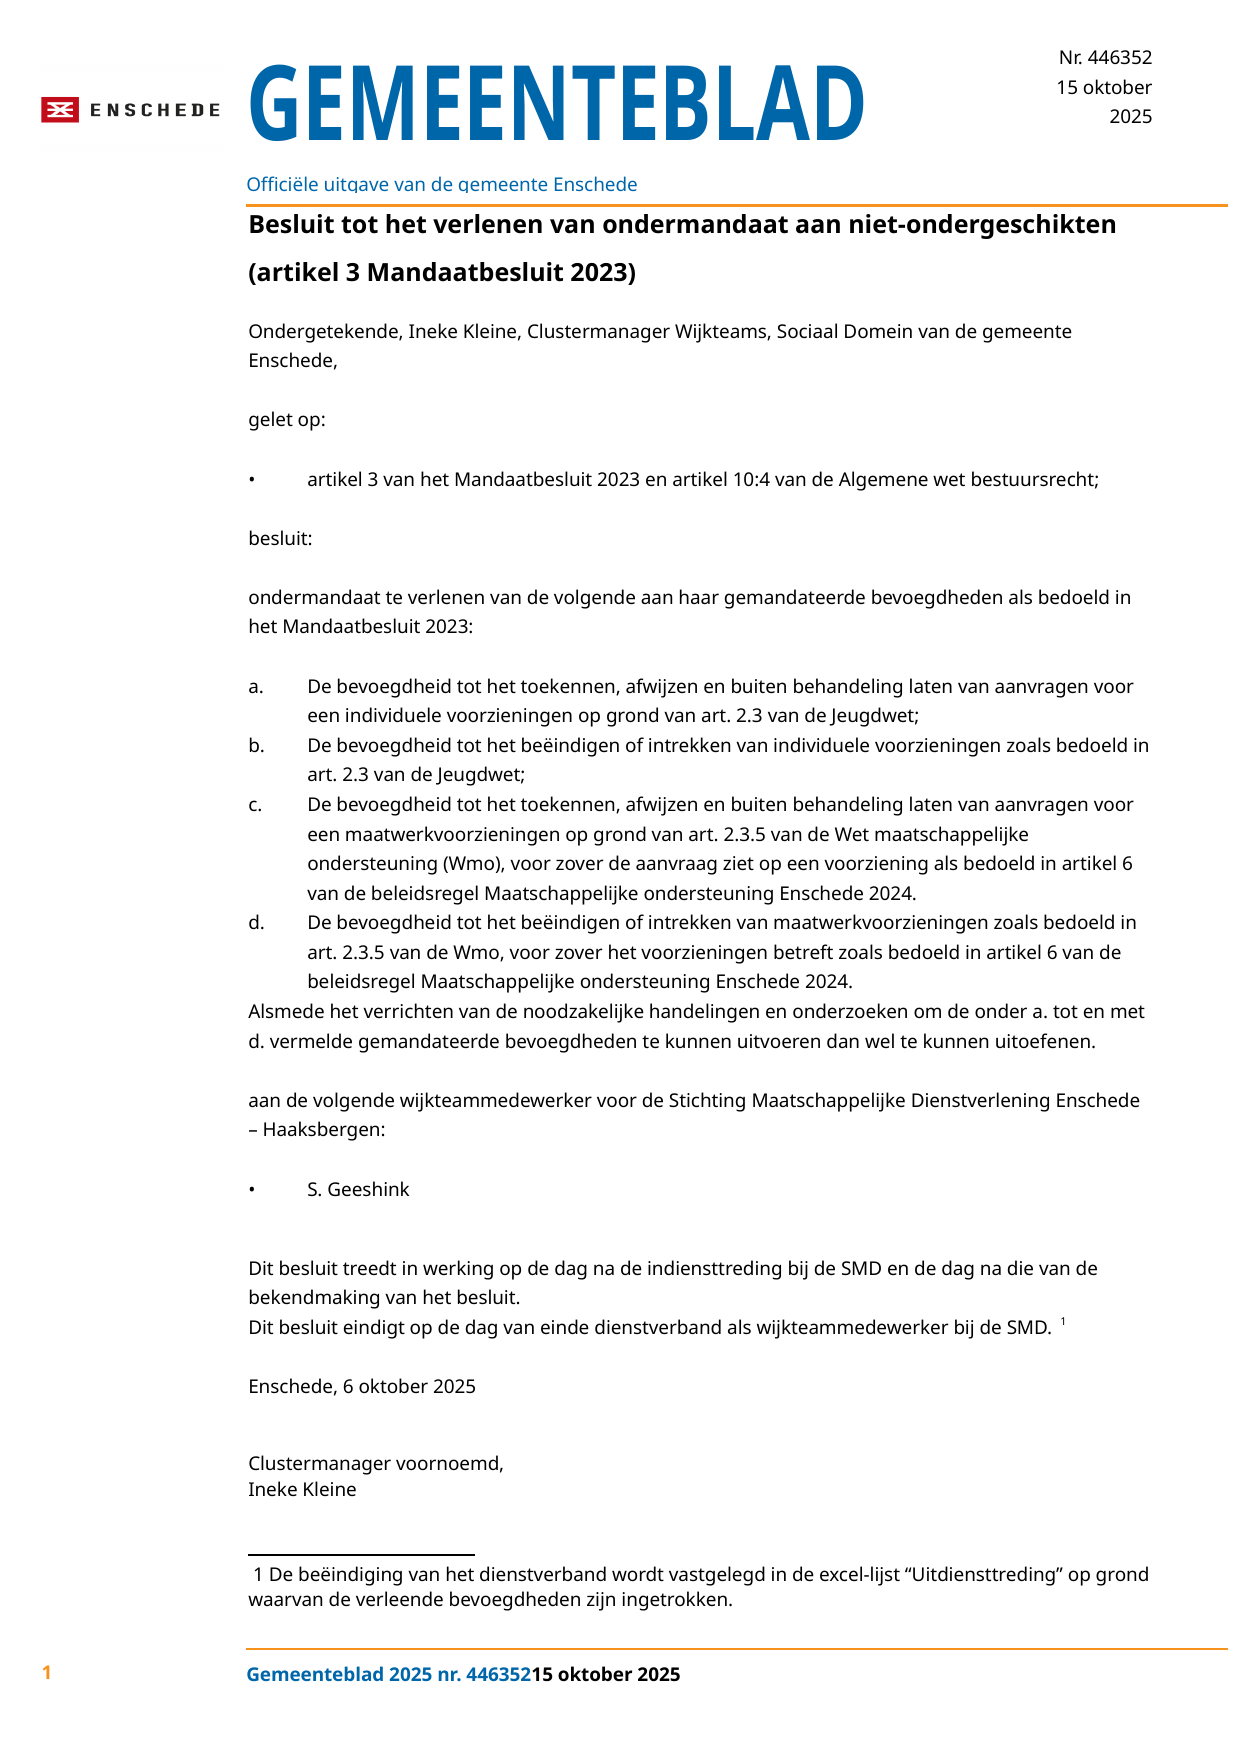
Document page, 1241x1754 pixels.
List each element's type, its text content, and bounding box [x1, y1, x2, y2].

picture [41, 47, 231, 172]
text Alsmede het verrichten van de noodzakelijke handelingen en onderzoeken om de onder a. tot en met d. vermelde gemandateerde bevoegdheden te kunnen uitvoeren dan wel te kunnen uitoefenen. [248, 998, 1152, 1054]
list artikel 3 van het Mandaatbesluit 2023 en artikel 10:4 van de Algemene wet bestuursrecht; [248, 466, 1152, 492]
list S. Geeshink [248, 1176, 1152, 1202]
list De bevoegdheid tot het beëindigen of intrekken van maatwerkvoorzieningen zoals bedoeld in art. 2.3.5 van de Wmo, voor zover het voorzieningen betreft zoals bedoeld in artikel 6 van de beleidsregel Maatschappelijke ondersteuning Enschede 2024. [248, 909, 1152, 994]
text ondermandaat te verlenen van de volgende aan haar gemandateerde bevoegdheden als bedoeld in het Mandaatbesluit 2023: [248, 584, 1152, 639]
text Dit besluit eindigt op de dag van einde dienstverband als wijkteammedewerker bij de SMD. [248, 1314, 1152, 1339]
list De bevoegdheid tot het toekennen, afwijzen en buiten behandeling laten van aanvragen voor een individuele voorzieningen op grond van art. 2.3 van de Jeugdwet; [248, 673, 1152, 728]
text Dit besluit treedt in werking op de dag na de indiensttreding bij de SMD en de dag na die van de bekendmaking van het besluit. [248, 1255, 1152, 1310]
text De beëindiging van het dienstverband wordt vastgelegd in de excel-lijst “Uitdiensttreding” op grond waarvan de verleende bevoegdheden zijn ingetrokken. [248, 1561, 1152, 1612]
text besluit: [248, 525, 1152, 551]
text gelet op: [248, 407, 1152, 432]
text Ondergetekende, Ineke Kleine, Clustermanager Wijkteams, Sociaal Domein van de gemeente Enschede, [248, 318, 1152, 373]
list De bevoegdheid tot het toekennen, afwijzen en buiten behandeling laten van aanvragen voor een maatwerkvoorzieningen op grond van art. 2.3.5 van de Wet maatschappelijke ondersteuning (Wmo), voor zover de aanvraag ziet op een voorziening als bedoeld in artikel 6 van de beleidsregel Maatschappelijke ondersteuning Enschede 2024. [248, 791, 1152, 906]
text Enschede, 6 oktober 2025 [248, 1373, 1152, 1399]
text Clustermanager voornoemd, [248, 1450, 1152, 1476]
text Besluit tot het verlenen van ondermandaat aan niet-ondergeschikten (artikel 3 Mandaatbesluit 2023) [248, 207, 1152, 288]
list De bevoegdheid tot het beëindigen of intrekken van individuele voorzieningen zoals bedoeld in art. 2.3 van de Jeugdwet; [248, 732, 1152, 787]
text Ineke Kleine [248, 1476, 1152, 1502]
text aan de volgende wijkteammedewerker voor de Stichting Maatschappelijke Dienstverlening Enschede – Haaksbergen: [248, 1087, 1152, 1142]
